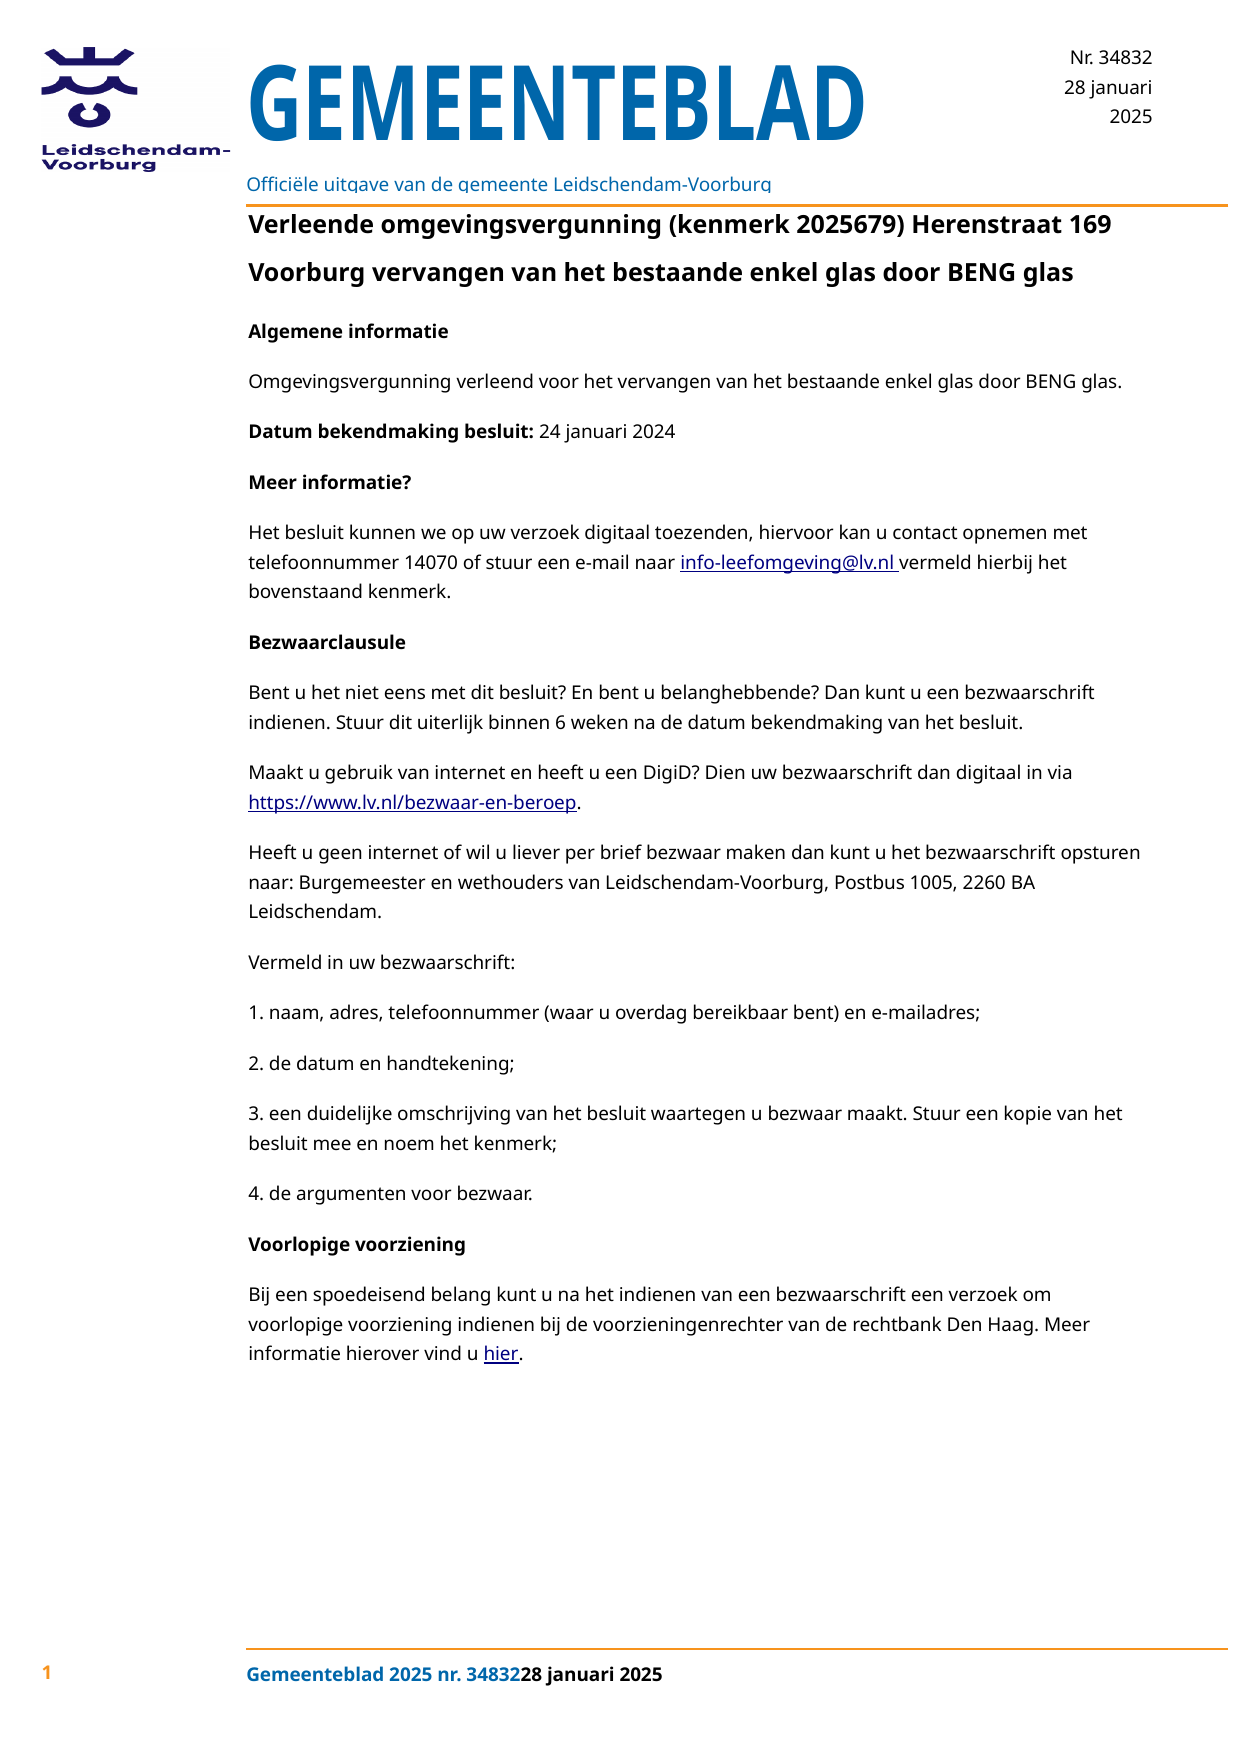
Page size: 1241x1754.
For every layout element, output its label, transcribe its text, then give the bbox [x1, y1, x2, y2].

text Heeft u geen internet of wil u liever per brief bezwaar maken dan kunt u het bezwaarschrift opsturen naar: Burgemeester en wethouders van Leidschendam-Voorburg, Postbus 1005, 2260 BA Leidschendam. [248, 839, 1152, 924]
text 2. de datum en handtekening; [248, 1050, 1152, 1076]
picture [41, 47, 231, 172]
text Bezwaarclausule [248, 629, 1152, 655]
text Maakt u gebruik van internet en heeft u een DigiD? Dien uw bezwaarschrift dan digitaal in via https://www.lv.nl/bezwaar-en-beroep. [248, 759, 1152, 815]
text Bent u het niet eens met dit besluit? En bent u belanghebbende? Dan kunt u een bezwaarschrift indienen. Stuur dit uiterlijk binnen 6 weken na de datum bekendmaking van het besluit. [248, 679, 1152, 735]
text Meer informatie? [248, 469, 1152, 495]
text Algemene informatie [248, 318, 1152, 344]
text 4. de argumenten voor bezwaar. [248, 1180, 1152, 1206]
text Vermeld in uw bezwaarschrift: [248, 949, 1152, 975]
text 3. een duidelijke omschrijving van het besluit waartegen u bezwaar maakt. Stuur een kopie van het besluit mee en noem het kenmerk; [248, 1100, 1152, 1156]
text Voorlopige voorziening [248, 1231, 1152, 1257]
text Het besluit kunnen we op uw verzoek digitaal toezenden, hiervoor kan u contact opnemen met telefoonnummer 14070 of stuur een e-mail naar info-leefomgeving@lv.nl vermeld hierbij het bovenstaand kenmerk. [248, 519, 1152, 604]
text Datum bekendmaking besluit: 24 januari 2024 [248, 419, 1152, 444]
text Omgevingsvergunning verleend voor het vervangen van het bestaande enkel glas door BENG glas. [248, 368, 1152, 394]
text 1. naam, adres, telefoonnummer (waar u overdag bereikbaar bent) en e-mailadres; [248, 999, 1152, 1025]
text Verleende omgevingsvergunning (kenmerk 2025679) Herenstraat 169 Voorburg vervangen van het bestaande enkel glas door BENG glas [248, 207, 1152, 288]
text Bij een spoedeisend belang kunt u na het indienen van een bezwaarschrift een verzoek om voorlopige voorziening indienen bij de voorzieningenrechter van de rechtbank Den Haag. Meer informatie hierover vind u hier. [248, 1281, 1152, 1366]
